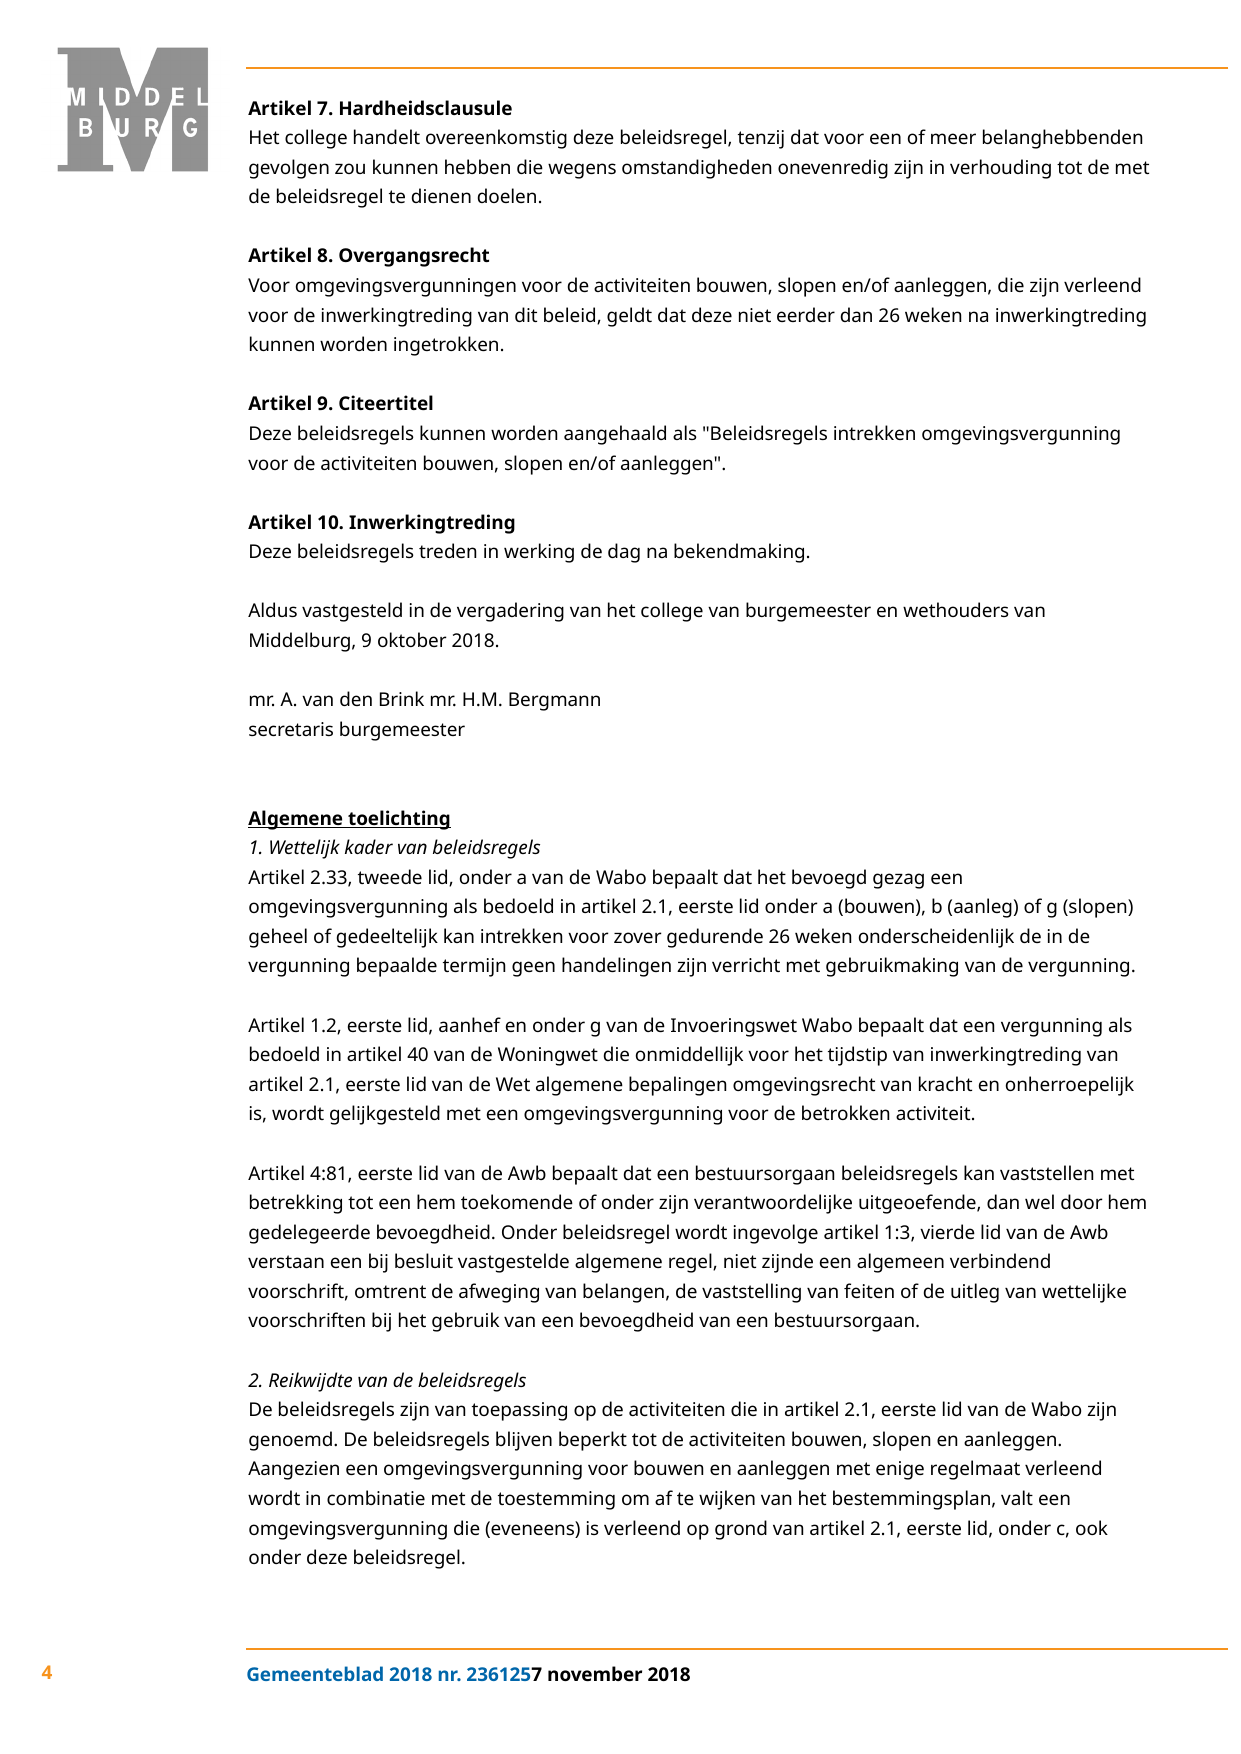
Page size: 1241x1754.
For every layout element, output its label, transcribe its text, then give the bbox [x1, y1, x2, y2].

text Algemene toelichting [248, 805, 1152, 831]
text Artikel 8. Overgangsrecht [248, 243, 1152, 268]
text Artikel 7. Hardheidsclausule [248, 95, 1152, 121]
text secretaris burgemeester [248, 716, 1152, 742]
text 2. Reikwijdte van de beleidsregels [248, 1367, 1152, 1393]
text 1. Wettelijk kader van beleidsregels [248, 834, 1152, 860]
text Deze beleidsregels kunnen worden aangehaald als "Beleidsregels intrekken omgevingsvergunning voor de activiteiten bouwen, slopen en/of aanleggen". [248, 420, 1152, 476]
text Het college handelt overeenkomstig deze beleidsregel, tenzij dat voor een of meer belanghebbenden gevolgen zou kunnen hebben die wegens omstandigheden onevenredig zijn in verhouding tot de met de beleidsregel te dienen doelen. [248, 124, 1152, 209]
text mr. A. van den Brink mr. H.M. Bergmann [248, 686, 1152, 712]
text Deze beleidsregels treden in werking de dag na bekendmaking. [248, 538, 1152, 564]
text Voor omgevingsvergunningen voor de activiteiten bouwen, slopen en/of aanleggen, die zijn verleend voor de inwerkingtreding van dit beleid, geldt dat deze niet eerder dan 26 weken na inwerkingtreding kunnen worden ingetrokken. [248, 272, 1152, 357]
text Artikel 10. Inwerkingtreding [248, 509, 1152, 535]
text Artikel 9. Citeertitel [248, 391, 1152, 416]
picture [41, 47, 231, 172]
text Artikel 4:81, eerste lid van de Awb bepaalt dat een bestuursorgaan beleidsregels kan vaststellen met betrekking tot een hem toekomende of onder zijn verantwoordelijke uitgeoefende, dan wel door hem gedelegeerde bevoegdheid. Onder beleidsregel wordt ingevolge artikel 1:3, vierde lid van de Awb verstaan een bij besluit vastgestelde algemene regel, niet zijnde een algemeen verbindend voorschrift, omtrent de afweging van belangen, de vaststelling van feiten of de uitleg van wettelijke voorschriften bij het gebruik van een bevoegdheid van een bestuursorgaan. [248, 1160, 1152, 1333]
text Aldus vastgesteld in de vergadering van het college van burgemeester en wethouders van Middelburg, 9 oktober 2018. [248, 598, 1152, 653]
text De beleidsregels zijn van toepassing op de activiteiten die in artikel 2.1, eerste lid van de Wabo zijn genoemd. De beleidsregels blijven beperkt tot de activiteiten bouwen, slopen en aanleggen. Aangezien een omgevingsvergunning voor bouwen en aanleggen met enige regelmaat verleend wordt in combinatie met de toestemming om af te wijken van het bestemmingsplan, valt een omgevingsvergunning die (eveneens) is verleend op grond van artikel 2.1, eerste lid, onder c, ook onder deze beleidsregel. [248, 1396, 1152, 1570]
text Artikel 1.2, eerste lid, aanhef en onder g van de Invoeringswet Wabo bepaalt dat een vergunning als bedoeld in artikel 40 van de Woningwet die onmiddellijk voor het tijdstip van inwerkingtreding van artikel 2.1, eerste lid van de Wet algemene bepalingen omgevingsrecht van kracht en onherroepelijk is, wordt gelijkgesteld met een omgevingsvergunning voor de betrokken activiteit. [248, 1012, 1152, 1126]
text Artikel 2.33, tweede lid, onder a van de Wabo bepaalt dat het bevoegd gezag een omgevingsvergunning als bedoeld in artikel 2.1, eerste lid onder a (bouwen), b (aanleg) of g (slopen) geheel of gedeeltelijk kan intrekken voor zover gedurende 26 weken onderscheidenlijk de in de vergunning bepaalde termijn geen handelingen zijn verricht met gebruikmaking van de vergunning. [248, 864, 1152, 978]
